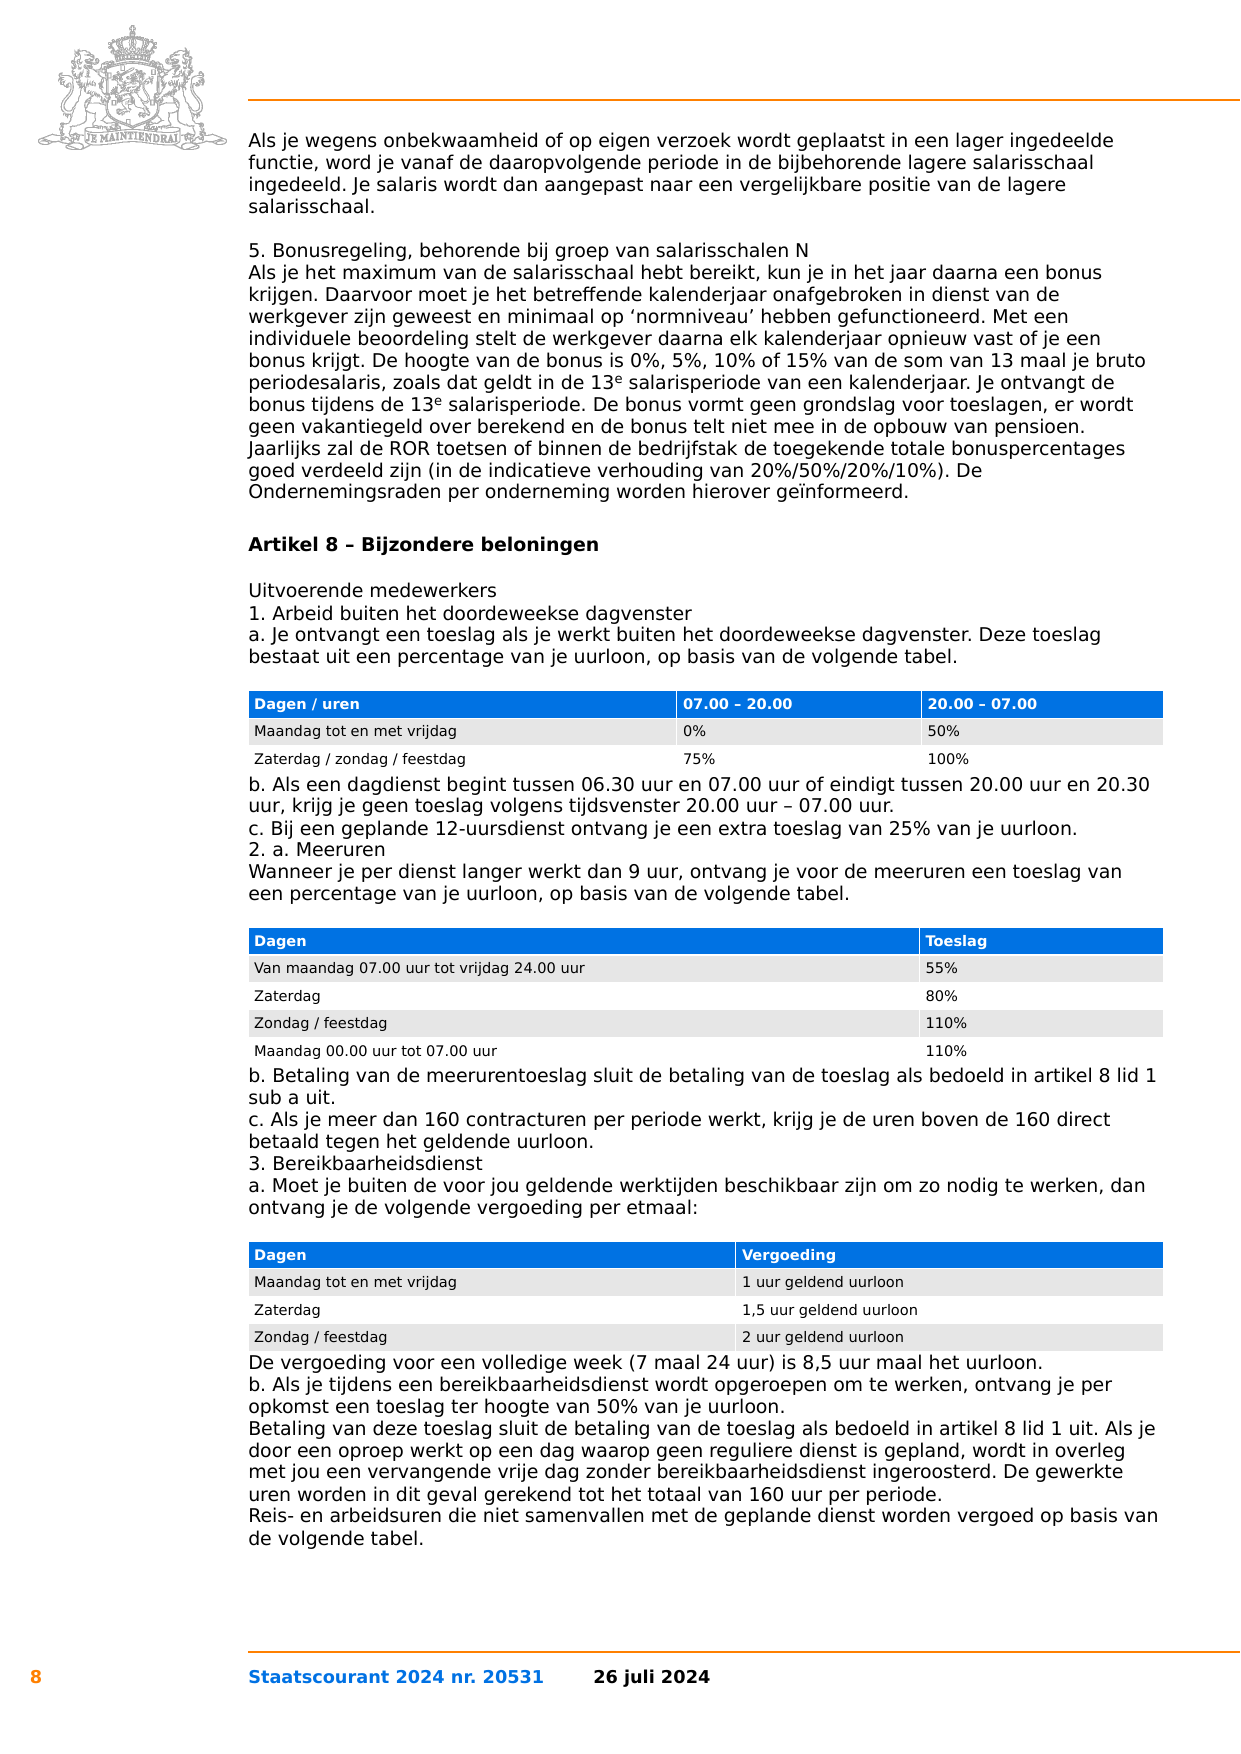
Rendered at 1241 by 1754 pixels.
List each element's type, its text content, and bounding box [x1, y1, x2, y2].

text Reis- en arbeidsuren die niet samenvallen met de geplande dienst worden vergoed op basis van de volgende tabel. [248, 1505, 1163, 1549]
text b. Betaling van de meerurentoeslag sluit de betaling van de toeslag als bedoeld in artikel 8 lid 1 sub a uit. [248, 1065, 1163, 1109]
table_cell 110% [920, 1038, 1163, 1064]
picture [38, 25, 227, 150]
table_header Dagen / uren [249, 691, 676, 718]
table_header Dagen [249, 1242, 735, 1268]
table_header Vergoeding [736, 1242, 1163, 1268]
text Als je het maximum van de salarisschaal hebt bereikt, kun je in het jaar daarna een bonus krijgen. Daarvoor moet je het betreffende kalenderjaar onafgebroken in dienst van de werkgever zijn geweest en minimaal op ‘normniveau’ hebben gefunctioneerd. Met een individuele beoordeling stelt de werkgever daarna elk kalenderjaar opnieuw vast of je een bonus krijgt. De hoogte van de bonus is 0%, 5%, 10% of 15% van de som van 13 maal je bruto periodesalaris, zoals dat geldt in de 13e salarisperiode van een kalenderjaar. Je ontvangt de bonus tijdens de 13e salarisperiode. De bonus vormt geen grondslag voor toeslagen, er wordt geen vakantiegeld over berekend en de bonus telt niet mee in de opbouw van pensioen. [248, 262, 1163, 437]
text 2. a. Meeruren [248, 839, 1163, 861]
text 3. Bereikbaarheidsdienst [248, 1153, 1163, 1175]
text a. Je ontvangt een toeslag als je werkt buiten het doordeweekse dagvenster. Deze toeslag bestaat uit een percentage van je uurloon, op basis van de volgende tabel. [248, 624, 1163, 668]
text c. Bij een geplande 12-uursdienst ontvang je een extra toeslag van 25% van je uurloon. [248, 817, 1163, 839]
table_header Toeslag [920, 928, 1163, 954]
subtitle Artikel 8 – Bijzondere beloningen [248, 533, 1163, 555]
table_header Dagen [249, 928, 919, 954]
text 5. Bonusregeling, behorende bij groep van salarisschalen N [248, 240, 1163, 262]
table_cell 55% [920, 956, 1163, 982]
text Jaarlijks zal de ROR toetsen of binnen de bedrijfstak de toegekende totale bonuspercentages goed verdeeld zijn (in de indicatieve verhouding van 20%/50%/20%/10%). De Ondernemingsraden per onderneming worden hierover geïnformeerd. [248, 437, 1163, 503]
table_cell 1,5 uur geldend uurloon [736, 1297, 1163, 1323]
table_cell Zondag / feestdag [249, 1324, 735, 1351]
table_cell 110% [920, 1010, 1163, 1037]
text De vergoeding voor een volledige week (7 maal 24 uur) is 8,5 uur maal het uurloon. [248, 1352, 1163, 1373]
text Betaling van deze toeslag sluit de betaling van de toeslag als bedoeld in artikel 8 lid 1 uit. Als je door een oproep werkt op een dag waarop geen reguliere dienst is gepland, wordt in overleg met jou een vervangende vrije dag zonder bereikbaarheidsdienst ingeroosterd. De gewerkte uren worden in dit geval gerekend tot het totaal van 160 uur per periode. [248, 1417, 1163, 1505]
table_cell 100% [922, 746, 1163, 772]
table_header 20.00 – 07.00 [922, 691, 1163, 718]
table_header 07.00 – 20.00 [677, 691, 921, 718]
table_cell Zondag / feestdag [249, 1010, 919, 1037]
table_cell 50% [922, 719, 1163, 745]
table_cell 2 uur geldend uurloon [736, 1324, 1163, 1351]
table_cell 75% [677, 746, 921, 772]
table_cell Maandag tot en met vrijdag [249, 719, 676, 745]
table_cell Maandag tot en met vrijdag [249, 1269, 735, 1296]
text Als je wegens onbekwaamheid of op eigen verzoek wordt geplaatst in een lager ingedeelde functie, word je vanaf de daaropvolgende periode in de bijbehorende lagere salarisschaal ingedeeld. Je salaris wordt dan aangepast naar een vergelijkbare positie van de lagere salarisschaal. [248, 130, 1163, 218]
table_cell Van maandag 07.00 uur tot vrijdag 24.00 uur [249, 956, 919, 982]
table_cell 80% [920, 983, 1163, 1009]
text a. Moet je buiten de voor jou geldende werktijden beschikbaar zijn om zo nodig te werken, dan ontvang je de volgende vergoeding per etmaal: [248, 1175, 1163, 1219]
text 1. Arbeid buiten het doordeweekse dagvenster [248, 602, 1163, 624]
table_cell Zaterdag / zondag / feestdag [249, 746, 676, 772]
text b. Als je tijdens een bereikbaarheidsdienst wordt opgeroepen om te werken, ontvang je per opkomst een toeslag ter hoogte van 50% van je uurloon. [248, 1373, 1163, 1417]
table_cell Zaterdag [249, 1297, 735, 1323]
text c. Als je meer dan 160 contracturen per periode werkt, krijg je de uren boven de 160 direct betaald tegen het geldende uurloon. [248, 1109, 1163, 1153]
table_cell 0% [677, 719, 921, 745]
table_cell Maandag 00.00 uur tot 07.00 uur [249, 1038, 919, 1064]
table_cell 1 uur geldend uurloon [736, 1269, 1163, 1296]
text b. Als een dagdienst begint tussen 06.30 uur en 07.00 uur of eindigt tussen 20.00 uur en 20.30 uur, krijg je geen toeslag volgens tijdsvenster 20.00 uur – 07.00 uur. [248, 774, 1163, 817]
text Uitvoerende medewerkers [248, 580, 1163, 602]
text Wanneer je per dienst langer werkt dan 9 uur, ontvang je voor de meeruren een toeslag van een percentage van je uurloon, op basis van de volgende tabel. [248, 861, 1163, 905]
table_cell Zaterdag [249, 983, 919, 1009]
